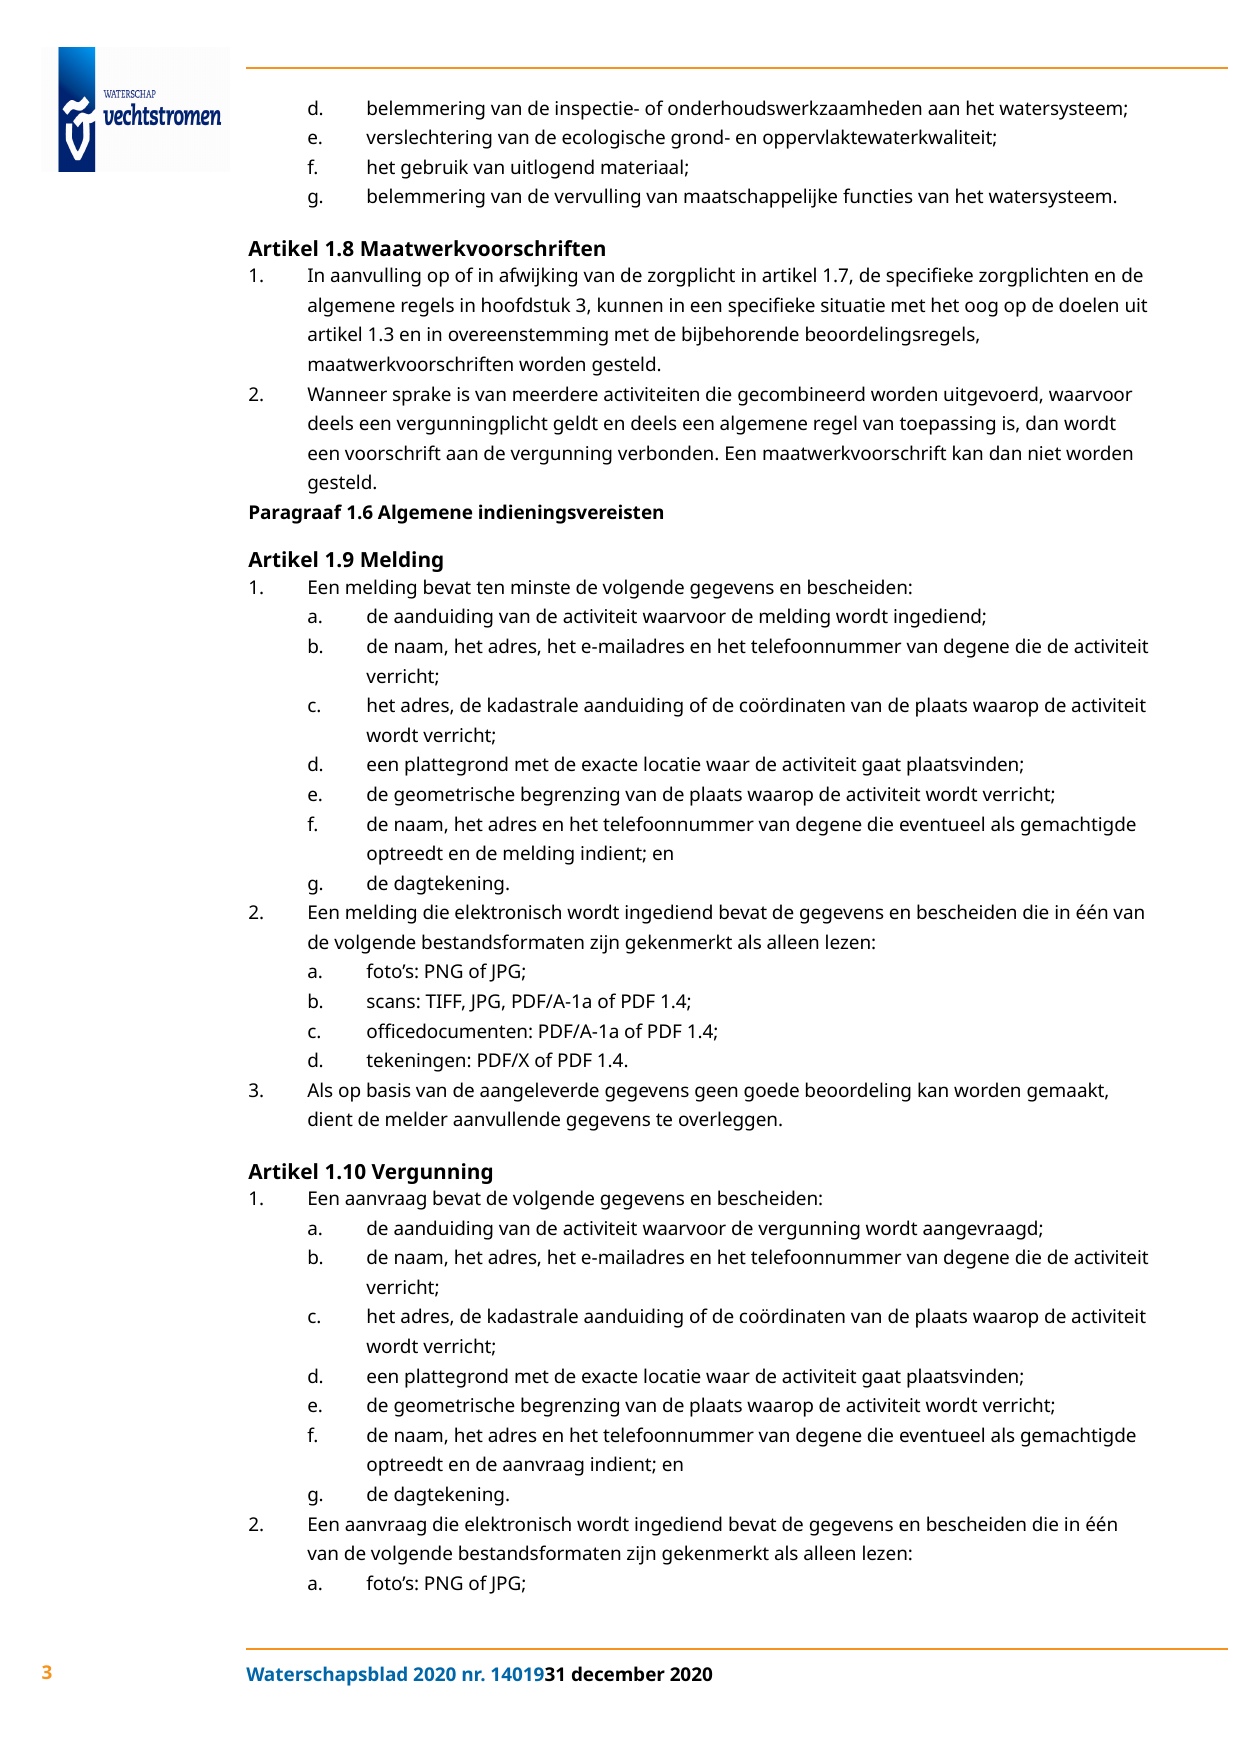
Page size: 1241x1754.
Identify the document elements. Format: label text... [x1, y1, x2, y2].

list foto’s: PNG of JPG; [307, 959, 1152, 984]
list de geometrische begrenzing van de plaats waarop de activiteit wordt verricht; [307, 1392, 1152, 1418]
text Artikel 1.9 Melding [248, 546, 1152, 574]
list de aanduiding van de activiteit waarvoor de vergunning wordt aangevraagd; [307, 1215, 1152, 1241]
list de aanduiding van de activiteit waarvoor de melding wordt ingediend; [307, 604, 1152, 629]
text Artikel 1.10 Vergunning [248, 1157, 1152, 1185]
list de naam, het adres, het e-mailadres en het telefoonnummer van degene die de activiteit verricht; [307, 1244, 1152, 1300]
list de naam, het adres en het telefoonnummer van degene die eventueel als gemachtigde optreedt en de melding indient; en [307, 811, 1152, 866]
list de dagtekening. [307, 1481, 1152, 1507]
picture [41, 47, 231, 172]
list het adres, de kadastrale aanduiding of de coördinaten van de plaats waarop de activiteit wordt verricht; [307, 1304, 1152, 1359]
list Een aanvraag die elektronisch wordt ingediend bevat de gegevens en bescheiden die in één van de volgende bestandsformaten zijn gekenmerkt als alleen lezen: [248, 1511, 1152, 1566]
list Als op basis van de aangeleverde gegevens geen goede beoordeling kan worden gemaakt, dient de melder aanvullende gegevens te overleggen. [248, 1077, 1152, 1132]
text Paragraaf 1.6 Algemene indieningsvereisten [248, 499, 1152, 525]
list In aanvulling op of in afwijking van de zorgplicht in artikel 1.7, de specifieke zorgplichten en de algemene regels in hoofdstuk 3, kunnen in een specifieke situatie met het oog op de doelen uit artikel 1.3 en in overeenstemming met de bijbehorende beoordelingsregels, maatwerkvoorschriften worden gesteld. [248, 262, 1152, 377]
list belemmering van de vervulling van maatschappelijke functies van het watersysteem. [307, 183, 1152, 209]
list de geometrische begrenzing van de plaats waarop de activiteit wordt verricht; [307, 781, 1152, 807]
list een plattegrond met de exacte locatie waar de activiteit gaat plaatsvinden; [307, 752, 1152, 777]
list de dagtekening. [307, 870, 1152, 896]
list tekeningen: PDF/X of PDF 1.4. [307, 1047, 1152, 1073]
list de naam, het adres, het e-mailadres en het telefoonnummer van degene die de activiteit verricht; [307, 633, 1152, 688]
list Wanneer sprake is van meerdere activiteiten die gecombineerd worden uitgevoerd, waarvoor deels een vergunningplicht geldt en deels een algemene regel van toepassing is, dan wordt een voorschrift aan de vergunning verbonden. Een maatwerkvoorschrift kan dan niet worden gesteld. [248, 381, 1152, 495]
list Een aanvraag bevat de volgende gegevens en bescheiden: [248, 1185, 1152, 1211]
list de naam, het adres en het telefoonnummer van degene die eventueel als gemachtigde optreedt en de aanvraag indient; en [307, 1422, 1152, 1477]
text Artikel 1.8 Maatwerkvoorschriften [248, 234, 1152, 262]
list foto’s: PNG of JPG; [307, 1570, 1152, 1596]
list verslechtering van de ecologische grond- en oppervlaktewaterkwaliteit; [307, 124, 1152, 150]
list Een melding die elektronisch wordt ingediend bevat de gegevens en bescheiden die in één van de volgende bestandsformaten zijn gekenmerkt als alleen lezen: [248, 899, 1152, 955]
list een plattegrond met de exacte locatie waar de activiteit gaat plaatsvinden; [307, 1363, 1152, 1389]
list scans: TIFF, JPG, PDF/A-1a of PDF 1.4; [307, 988, 1152, 1014]
list Een melding bevat ten minste de volgende gegevens en bescheiden: [248, 574, 1152, 600]
list belemmering van de inspectie- of onderhoudswerkzaamheden aan het watersysteem; [307, 95, 1152, 121]
list het gebruik van uitlogend materiaal; [307, 154, 1152, 180]
list het adres, de kadastrale aanduiding of de coördinaten van de plaats waarop de activiteit wordt verricht; [307, 692, 1152, 748]
list officedocumenten: PDF/A-1a of PDF 1.4; [307, 1018, 1152, 1043]
